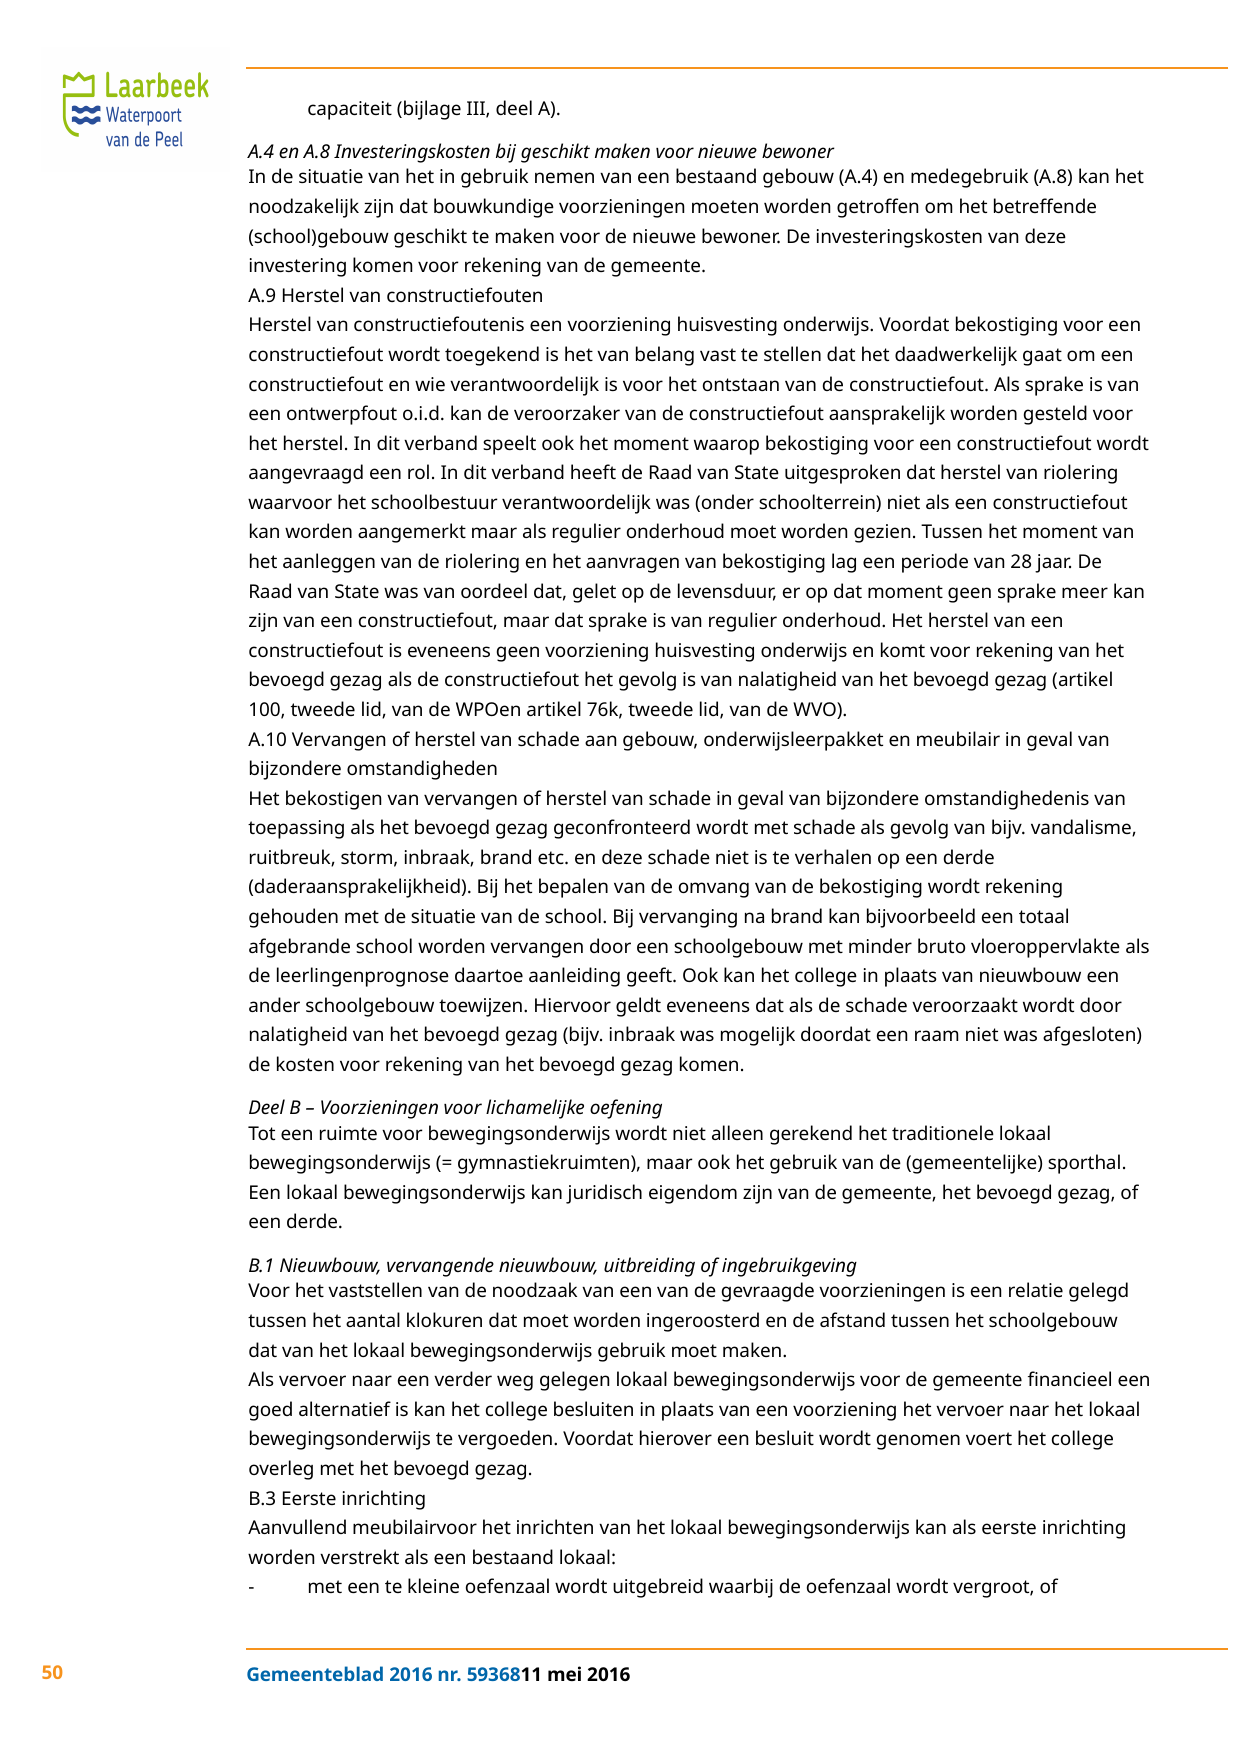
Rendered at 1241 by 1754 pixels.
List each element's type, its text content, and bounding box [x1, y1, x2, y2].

list capaciteit (bijlage III, deel A). [248, 95, 1152, 121]
list met een te kleine oefenzaal wordt uitgebreid waarbij de oefenzaal wordt vergroot, of [248, 1573, 1152, 1599]
text Als vervoer naar een verder weg gelegen lokaal bewegingsonderwijs voor de gemeente financieel een goed alternatief is kan het college besluiten in plaats van een voorziening het vervoer naar het lokaal bewegingsonderwijs te vergoeden. Voordat hierover een besluit wordt genomen voert het college overleg met het bevoegd gezag. [248, 1366, 1152, 1481]
text A.4 en A.8 Investeringskosten bij geschikt maken voor nieuwe bewoner [248, 138, 1152, 164]
text In de situatie van het in gebruik nemen van een bestaand gebouw (A.4) en medegebruik (A.8) kan het noodzakelijk zijn dat bouwkundige voorzieningen moeten worden getroffen om het betreffende (school)gebouw geschikt te maken voor de nieuwe bewoner. De investeringskosten van deze investering komen voor rekening van de gemeente. [248, 164, 1152, 278]
text B.3 Eerste inrichting [248, 1485, 1152, 1510]
text Tot een ruimte voor bewegingsonderwijs wordt niet alleen gerekend het traditionele lokaal bewegingsonderwijs (= gymnastiekruimten), maar ook het gebruik van de (gemeentelijke) sporthal. Een lokaal bewegingsonderwijs kan juridisch eigendom zijn van de gemeente, het bevoegd gezag, of een derde. [248, 1120, 1152, 1234]
text Aanvullend meubilairvoor het inrichten van het lokaal bewegingsonderwijs kan als eerste inrichting worden verstrekt als een bestaand lokaal: [248, 1514, 1152, 1569]
text Het bekostigen van vervangen of herstel van schade in geval van bijzondere omstandighedenis van toepassing als het bevoegd gezag geconfronteerd wordt met schade als gevolg van bijv. vandalisme, ruitbreuk, storm, inbraak, brand etc. en deze schade niet is te verhalen op een derde (daderaansprakelijkheid). Bij het bepalen van de omvang van de bekostiging wordt rekening gehouden met de situatie van de school. Bij vervanging na brand kan bijvoorbeeld een totaal afgebrande school worden vervangen door een schoolgebouw met minder bruto vloeroppervlakte als de leerlingenprognose daartoe aanleiding geeft. Ook kan het college in plaats van nieuwbouw een ander schoolgebouw toewijzen. Hiervoor geldt eveneens dat als de schade veroorzaakt wordt door nalatigheid van het bevoegd gezag (bijv. inbraak was mogelijk doordat een raam niet was afgesloten) de kosten voor rekening van het bevoegd gezag komen. [248, 785, 1152, 1077]
text Voor het vaststellen van de noodzaak van een van de gevraagde voorzieningen is een relatie gelegd tussen het aantal klokuren dat moet worden ingeroosterd en de afstand tussen het schoolgebouw dat van het lokaal bewegingsonderwijs gebruik moet maken. [248, 1278, 1152, 1362]
text Deel B – Voorzieningen voor lichamelijke oefening [248, 1094, 1152, 1120]
text Herstel van constructiefoutenis een voorziening huisvesting onderwijs. Voordat bekostiging voor een constructiefout wordt toegekend is het van belang vast te stellen dat het daadwerkelijk gaat om een constructiefout en wie verantwoordelijk is voor het ontstaan van de constructiefout. Als sprake is van een ontwerpfout o.i.d. kan de veroorzaker van de constructiefout aansprakelijk worden gesteld voor het herstel. In dit verband speelt ook het moment waarop bekostiging voor een constructiefout wordt aangevraagd een rol. In dit verband heeft de Raad van State uitgesproken dat herstel van riolering waarvoor het schoolbestuur verantwoordelijk was (onder schoolterrein) niet als een constructiefout kan worden aangemerkt maar als regulier onderhoud moet worden gezien. Tussen het moment van het aanleggen van de riolering en het aanvragen van bekostiging lag een periode van 28 jaar. De Raad van State was van oordeel dat, gelet op de levensduur, er op dat moment geen sprake meer kan zijn van een constructiefout, maar dat sprake is van regulier onderhoud. Het herstel van een constructiefout is eveneens geen voorziening huisvesting onderwijs en komt voor rekening van het bevoegd gezag als de constructiefout het gevolg is van nalatigheid van het bevoegd gezag (artikel 100, tweede lid, van de WPOen artikel 76k, tweede lid, van de WVO). [248, 312, 1152, 722]
text A.10 Vervangen of herstel van schade aan gebouw, onderwijsleerpakket en meubilair in geval van bijzondere omstandigheden [248, 726, 1152, 781]
text A.9 Herstel van constructiefouten [248, 282, 1152, 308]
text B.1 Nieuwbouw, vervangende nieuwbouw, uitbreiding of ingebruikgeving [248, 1252, 1152, 1278]
picture [41, 47, 231, 172]
